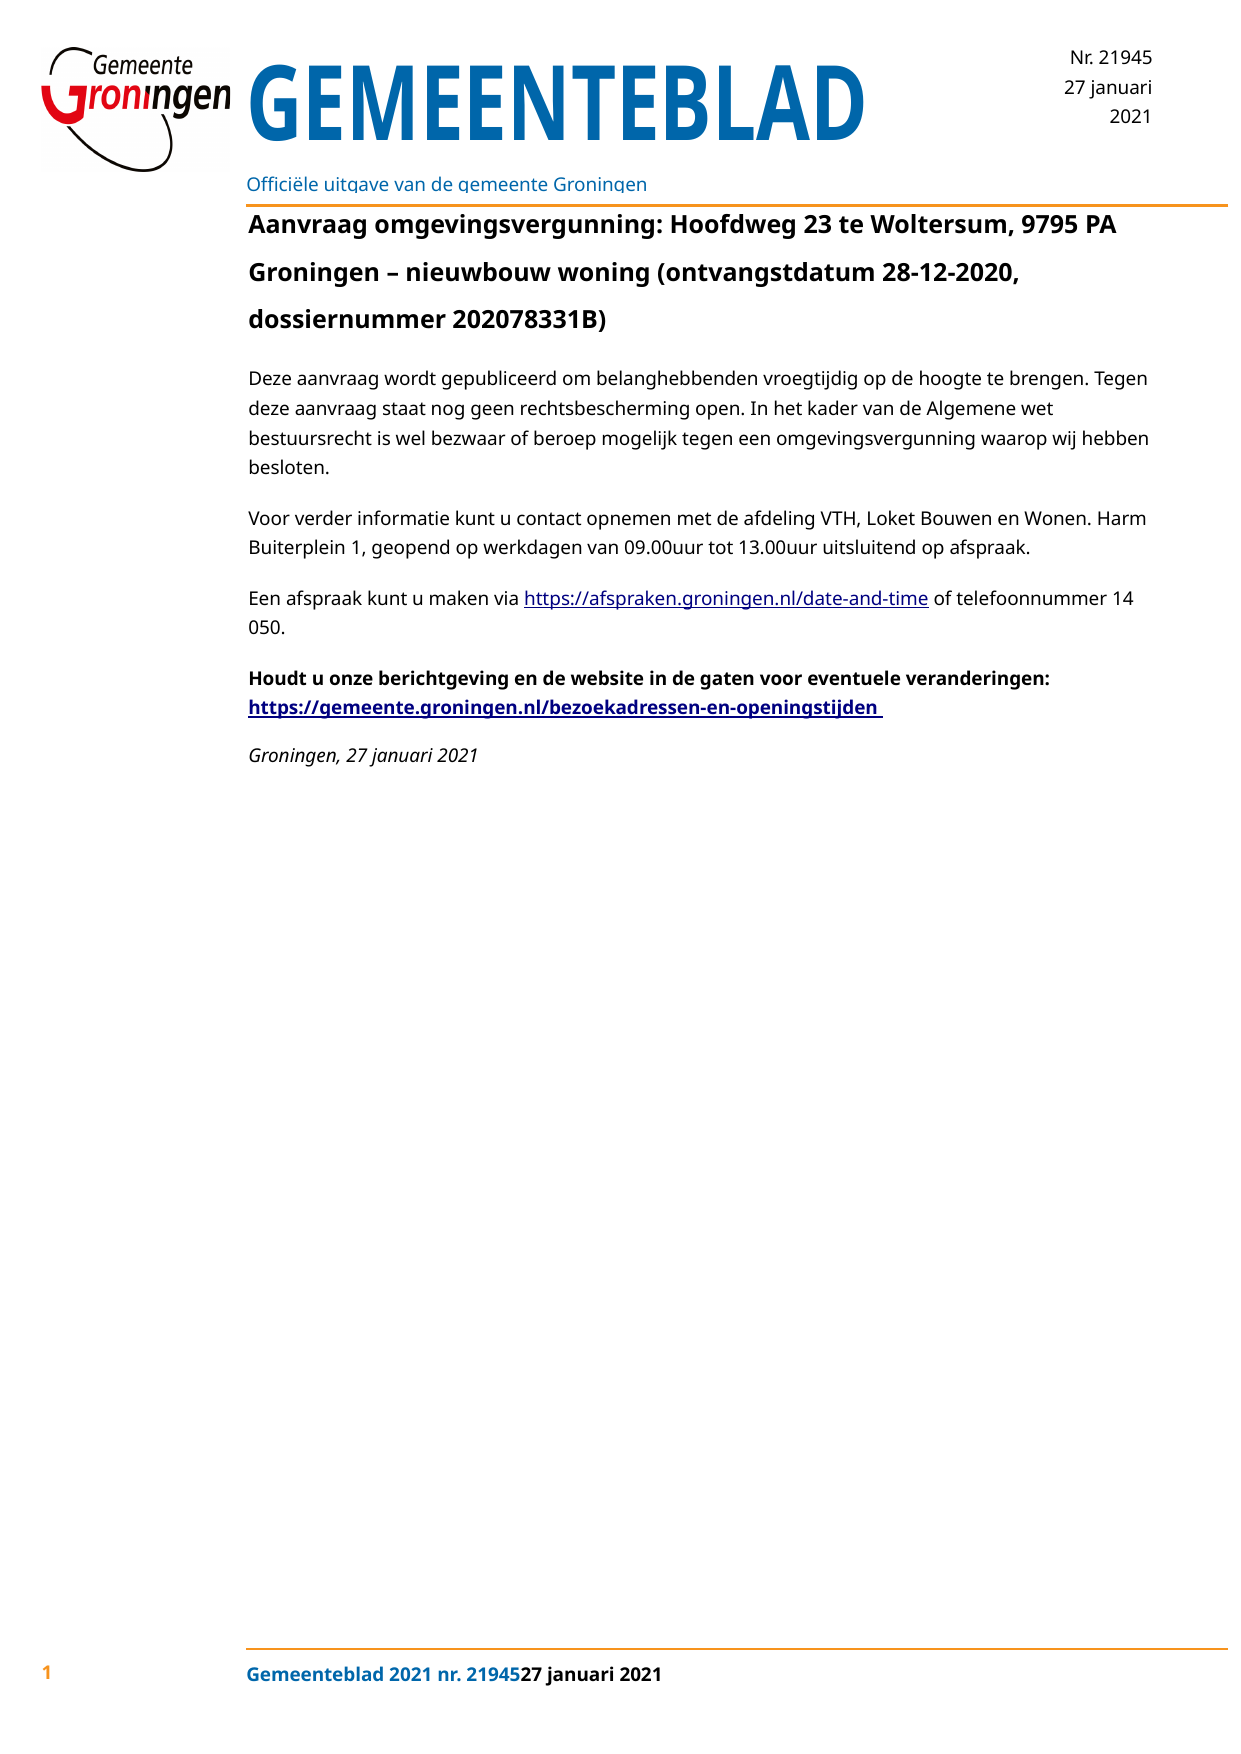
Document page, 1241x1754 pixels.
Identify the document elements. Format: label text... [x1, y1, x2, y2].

picture [41, 47, 231, 172]
text Een afspraak kunt u maken via https://afspraken.groningen.nl/date-and-time of telefoonnummer 14 050. [248, 585, 1152, 640]
text Voor verder informatie kunt u contact opnemen met de afdeling VTH, Loket Bouwen en Wonen. Harm Buiterplein 1, geopend op werkdagen van 09.00uur tot 13.00uur uitsluitend op afspraak. [248, 505, 1152, 560]
text Aanvraag omgevingsvergunning: Hoofdweg 23 te Woltersum, 9795 PA Groningen – nieuwbouw woning (ontvangstdatum 28-12-2020, dossiernummer 202078331B) [248, 207, 1152, 336]
text Deze aanvraag wordt gepubliceerd om belanghebbenden vroegtijdig op de hoogte te brengen. Tegen deze aanvraag staat nog geen rechtsbescherming open. In het kader van de Algemene wet bestuursrecht is wel bezwaar of beroep mogelijk tegen een omgevingsvergunning waarop wij hebben besloten. [248, 366, 1152, 480]
text Groningen, 27 januari 2021 [248, 742, 1152, 768]
text Houdt u onze berichtgeving en de website in de gaten voor eventuele veranderingen: https://gemeente.groningen.nl/bezoekadressen-en-openingstijden [248, 665, 1152, 720]
